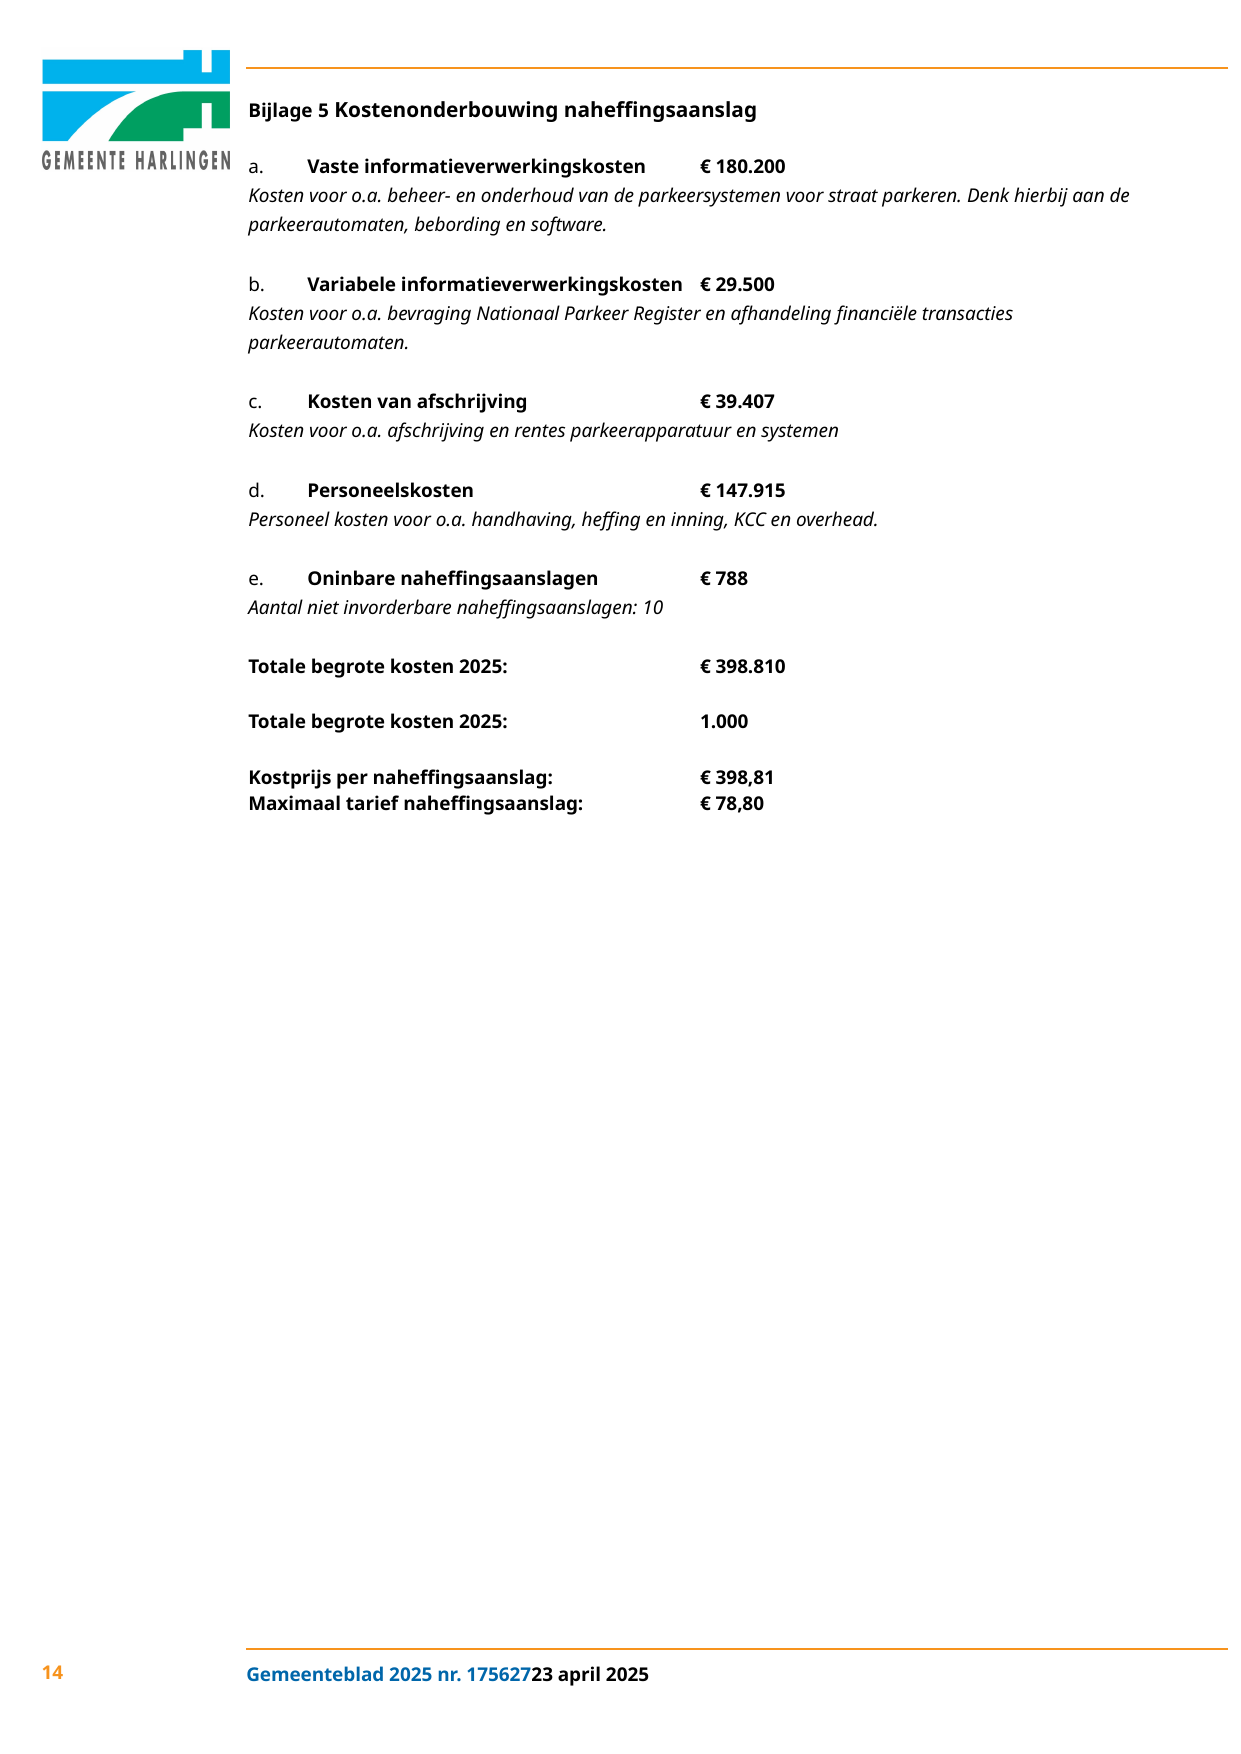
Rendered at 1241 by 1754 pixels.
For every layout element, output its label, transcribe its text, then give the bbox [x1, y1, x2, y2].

table_cell Kostprijs per naheffingsaanslag: [248, 764, 700, 790]
table_header Totale begrote kosten 2025: [248, 653, 700, 709]
text Kosten voor o.a. beheer- en onderhoud van de parkeersystemen voor straat parkeren. Denk hierbij aan de parkeerautomaten, bebording en software. [248, 182, 1152, 237]
table_header € 29.500 [700, 271, 1152, 297]
table_header Personeelskosten [248, 477, 700, 503]
table_cell Maximaal tarief naheffingsaanslag: [248, 790, 700, 815]
table_header € 788 [700, 565, 1152, 591]
table_header Oninbare naheffingsaanslagen [248, 565, 700, 591]
text Aantal niet invorderbare naheffingsaanslagen: 10 [248, 594, 1152, 620]
text Kosten voor o.a. afschrijving en rentes parkeerapparatuur en systemen [248, 418, 1152, 443]
table_header € 147.915 [700, 477, 1152, 503]
table_header € 398.810 [700, 653, 1152, 709]
table_header Vaste informatieverwerkingskosten [248, 153, 700, 179]
text Bijlage 5 Kostenonderbouwing naheffingsaanslag [248, 95, 1152, 123]
text Kosten voor o.a. bevraging Nationaal Parkeer Register en afhandeling financiële transacties parkeerautomaten. [248, 300, 1152, 355]
table_cell 1.000 [700, 709, 1152, 764]
picture [41, 47, 231, 172]
text Personeel kosten voor o.a. handhaving, heffing en inning, KCC en overhead. [248, 506, 1152, 532]
table_header Variabele informatieverwerkingskosten [248, 271, 700, 297]
table_cell € 398,81 [700, 764, 1152, 790]
table_header € 39.407 [700, 389, 1152, 414]
table_cell Totale begrote kosten 2025: [248, 709, 700, 764]
table_header € 180.200 [700, 153, 1152, 179]
table_header Kosten van afschrijving [248, 389, 700, 414]
table_cell € 78,80 [700, 790, 1152, 815]
